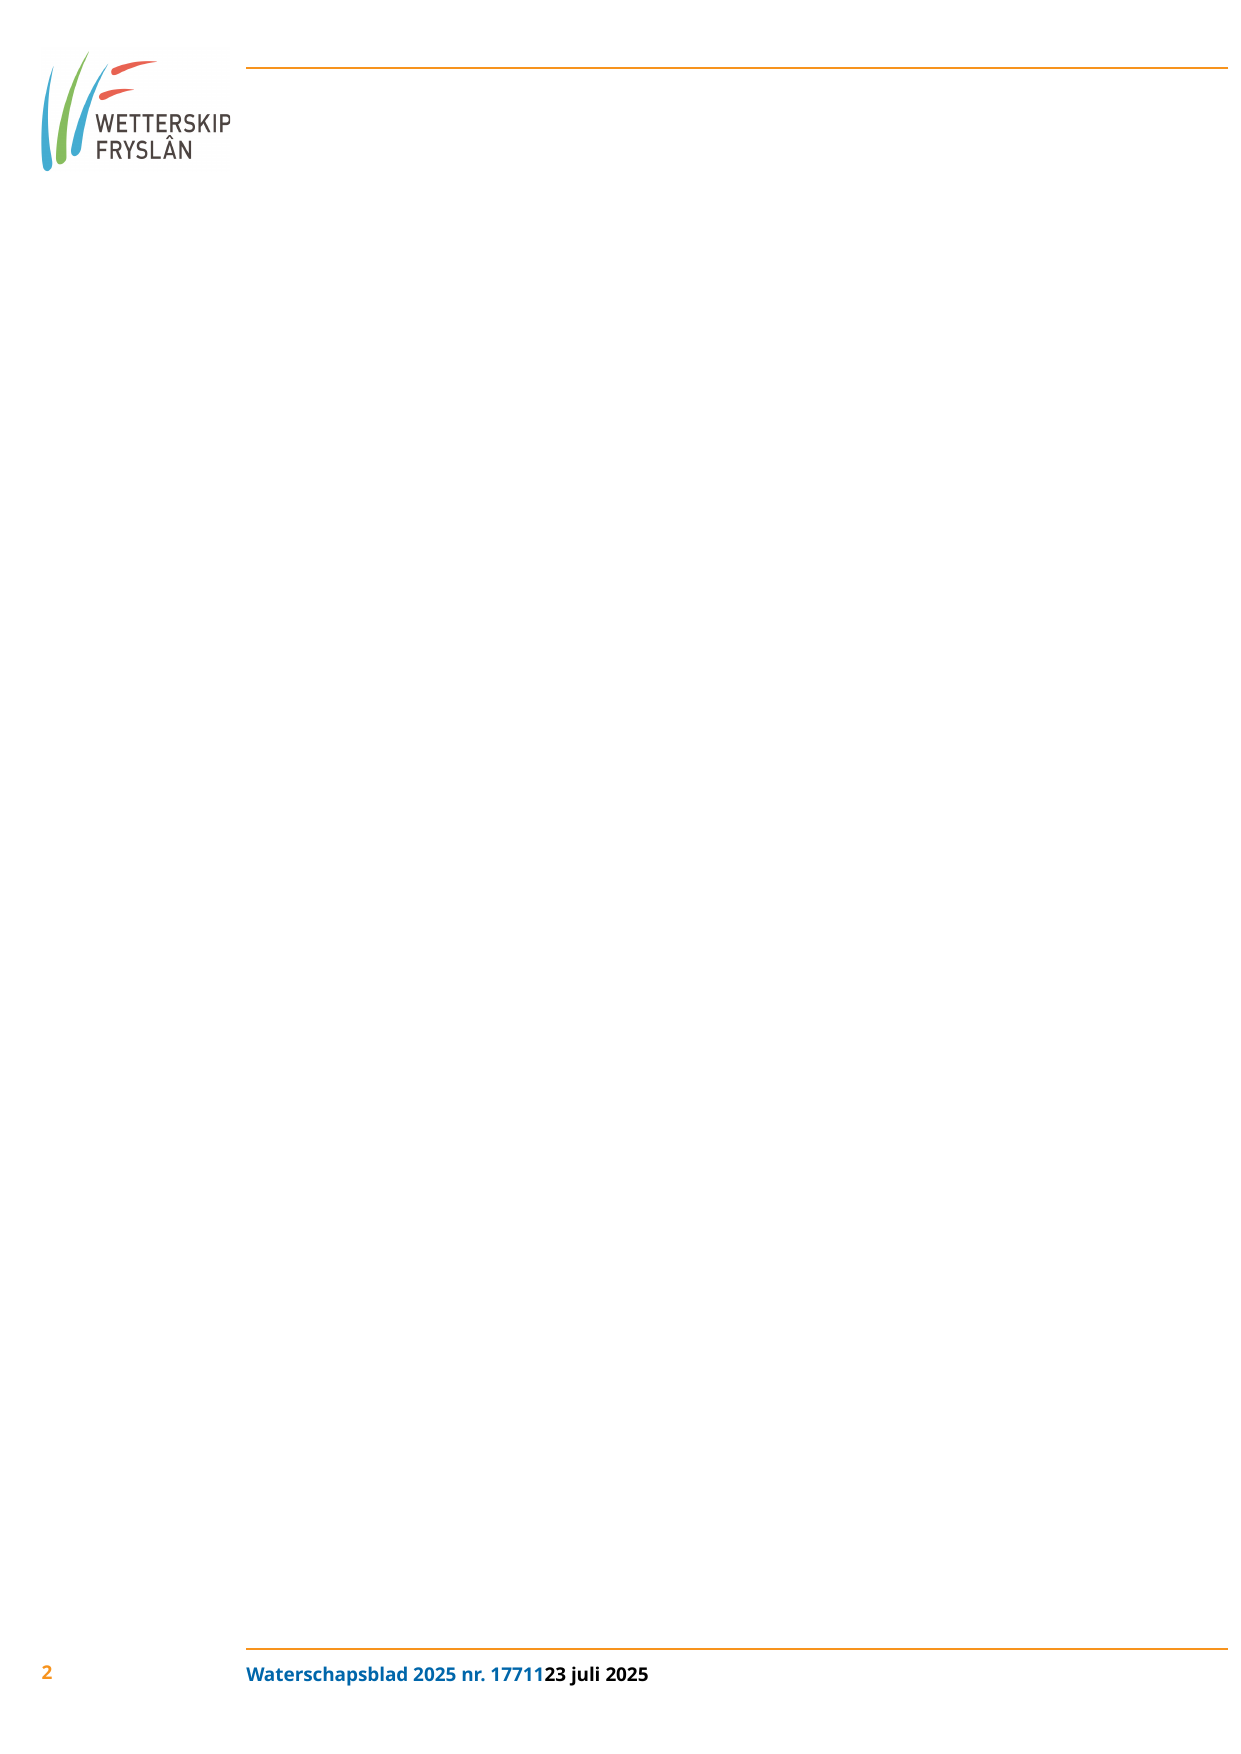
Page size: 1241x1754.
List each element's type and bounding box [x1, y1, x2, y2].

picture [41, 47, 231, 172]
